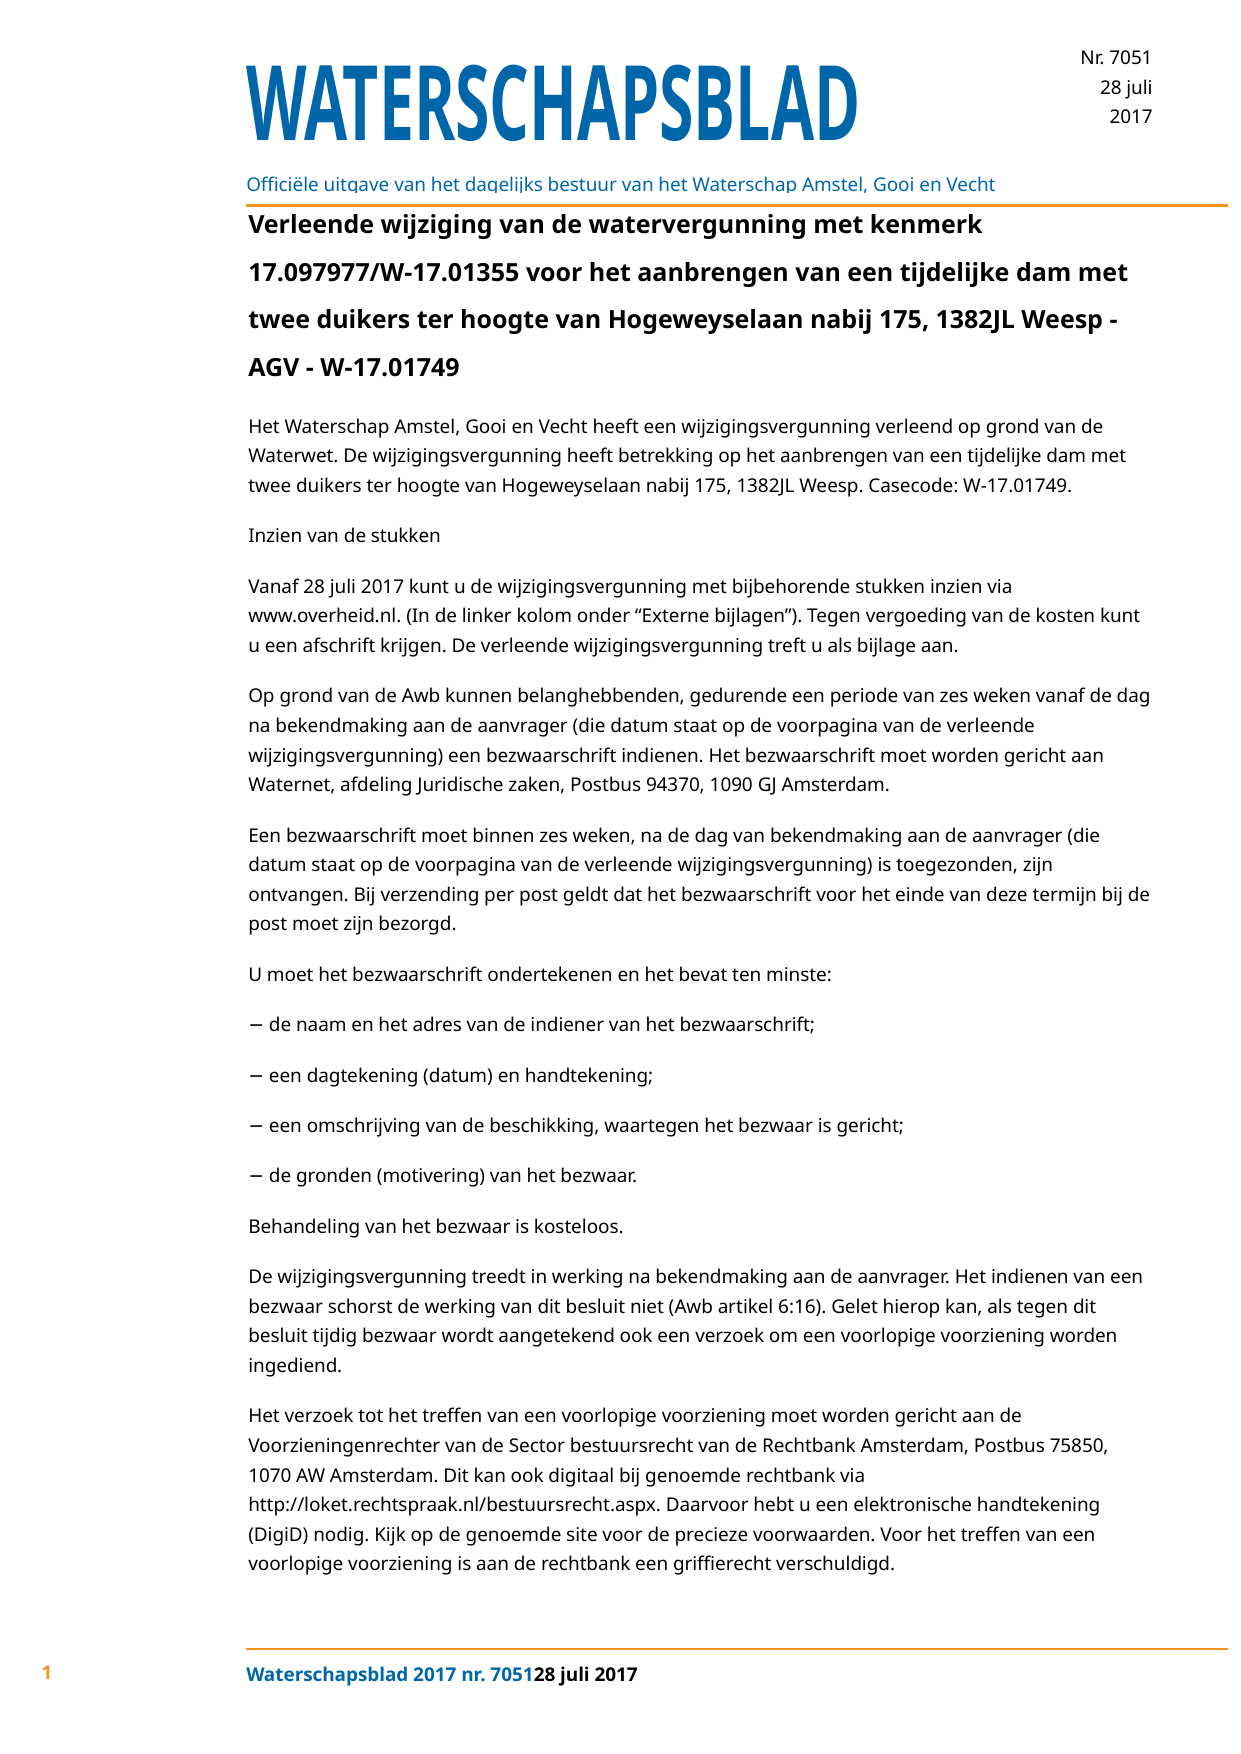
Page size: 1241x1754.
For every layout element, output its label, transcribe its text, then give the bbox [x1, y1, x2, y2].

text Verleende wijziging van de watervergunning met kenmerk 17.097977/W-17.01355 voor het aanbrengen van een tijdelijke dam met twee duikers ter hoogte van Hogeweyselaan nabij 175, 1382JL Weesp - AGV - W-17.01749 [248, 207, 1152, 384]
text − de gronden (motivering) van het bezwaar. [248, 1163, 1152, 1188]
text Inzien van de stukken [248, 523, 1152, 548]
text U moet het bezwaarschrift ondertekenen en het bevat ten minste: [248, 961, 1152, 987]
text Behandeling van het bezwaar is kosteloos. [248, 1213, 1152, 1239]
text Een bezwaarschrift moet binnen zes weken, na de dag van bekendmaking aan de aanvrager (die datum staat op de voorpagina van de verleende wijzigingsvergunning) is toegezonden, zijn ontvangen. Bij verzending per post geldt dat het bezwaarschrift voor het einde van deze termijn bij de post moet zijn bezorgd. [248, 822, 1152, 936]
text − een dagtekening (datum) en handtekening; [248, 1062, 1152, 1088]
text Vanaf 28 juli 2017 kunt u de wijzigingsvergunning met bijbehorende stukken inzien via www.overheid.nl. (In de linker kolom onder “Externe bijlagen”). Tegen vergoeding van de kosten kunt u een afschrift krijgen. De verleende wijzigingsvergunning treft u als bijlage aan. [248, 573, 1152, 658]
text Op grond van de Awb kunnen belanghebbenden, gedurende een periode van zes weken vanaf de dag na bekendmaking aan de aanvrager (die datum staat op de voorpagina van de verleende wijzigingsvergunning) een bezwaarschrift indienen. Het bezwaarschrift moet worden gericht aan Waternet, afdeling Juridische zaken, Postbus 94370, 1090 GJ Amsterdam. [248, 683, 1152, 797]
text − de naam en het adres van de indiener van het bezwaarschrift; [248, 1011, 1152, 1037]
text Het Waterschap Amstel, Gooi en Vecht heeft een wijzigingsvergunning verleend op grond van de Waterwet. De wijzigingsvergunning heeft betrekking op het aanbrengen van een tijdelijke dam met twee duikers ter hoogte van Hogeweyselaan nabij 175, 1382JL Weesp. Casecode: W-17.01749. [248, 413, 1152, 498]
text − een omschrijving van de beschikking, waartegen het bezwaar is gericht; [248, 1112, 1152, 1138]
picture [41, 47, 231, 172]
text De wijzigingsvergunning treedt in werking na bekendmaking aan de aanvrager. Het indienen van een bezwaar schorst de werking van dit besluit niet (Awb artikel 6:16). Gelet hierop kan, als tegen dit besluit tijdig bezwaar wordt aangetekend ook een verzoek om een voorlopige voorziening worden ingediend. [248, 1263, 1152, 1378]
text Het verzoek tot het treffen van een voorlopige voorziening moet worden gericht aan de Voorzieningenrechter van de Sector bestuursrecht van de Rechtbank Amsterdam, Postbus 75850, 1070 AW Amsterdam. Dit kan ook digitaal bij genoemde rechtbank via http://loket.rechtspraak.nl/bestuursrecht.aspx. Daarvoor hebt u een elektronische handtekening (DigiD) nodig. Kijk op de genoemde site voor de precieze voorwaarden. Voor het treffen van een voorlopige voorziening is aan de rechtbank een griffierecht verschuldigd. [248, 1403, 1152, 1576]
